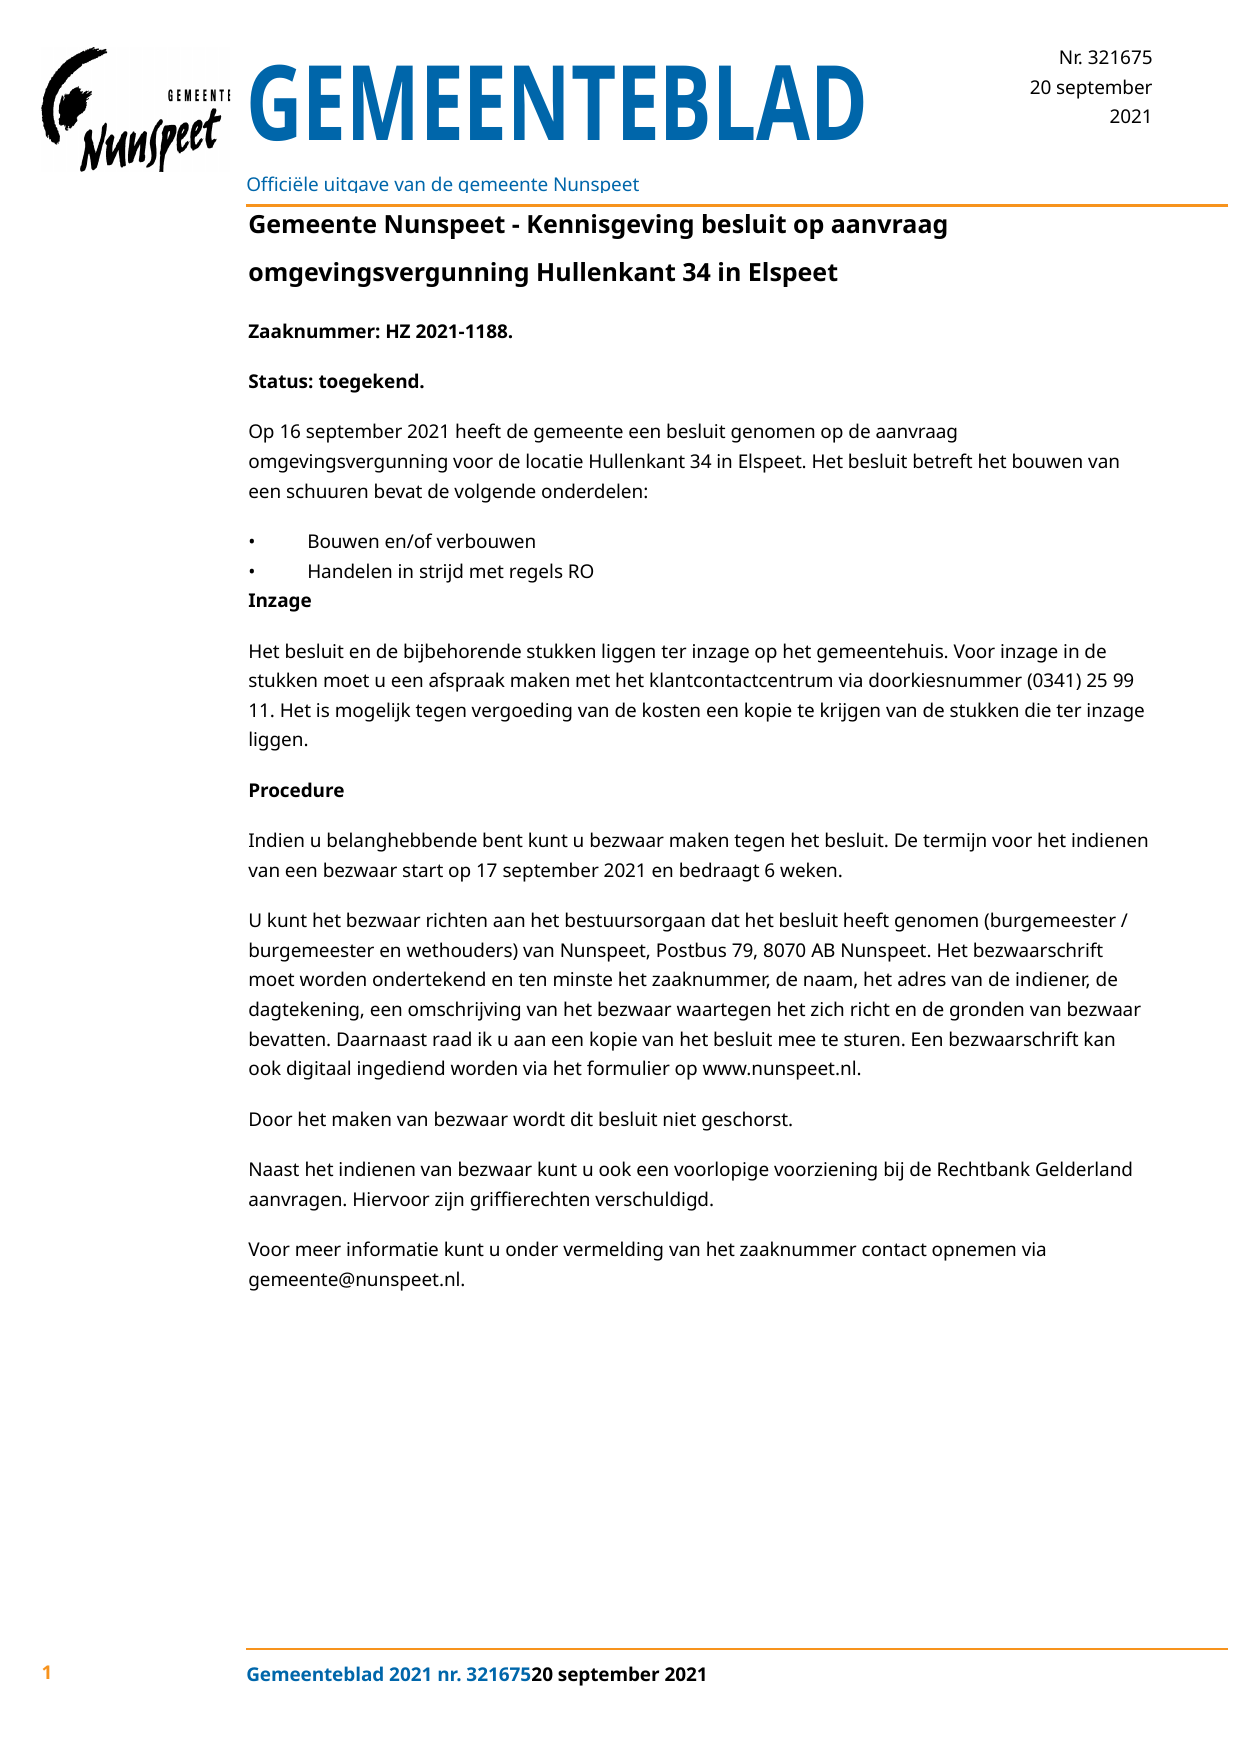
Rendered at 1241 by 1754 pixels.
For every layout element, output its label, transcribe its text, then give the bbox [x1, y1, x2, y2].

list Bouwen en/of verbouwen [248, 528, 1152, 554]
text Procedure [248, 777, 1152, 803]
text Inzage [248, 587, 1152, 613]
text Indien u belanghebbende bent kunt u bezwaar maken tegen het besluit. De termijn voor het indienen van een bezwaar start op 17 september 2021 en bedraagt 6 weken. [248, 827, 1152, 883]
text Het besluit en de bijbehorende stukken liggen ter inzage op het gemeentehuis. Voor inzage in de stukken moet u een afspraak maken met het klantcontactcentrum via doorkiesnummer (0341) 25 99 11. Het is mogelijk tegen vergoeding van de kosten een kopie te krijgen van de stukken die ter inzage liggen. [248, 638, 1152, 752]
text Status: toegekend. [248, 368, 1152, 394]
text Voor meer informatie kunt u onder vermelding van het zaaknummer contact opnemen via gemeente@nunspeet.nl. [248, 1236, 1152, 1292]
text Op 16 september 2021 heeft de gemeente een besluit genomen op de aanvraag omgevingsvergunning voor de locatie Hullenkant 34 in Elspeet. Het besluit betreft het bouwen van een schuuren bevat de volgende onderdelen: [248, 419, 1152, 504]
text Zaaknummer: HZ 2021-1188. [248, 318, 1152, 344]
list Handelen in strijd met regels RO [248, 558, 1152, 584]
text Gemeente Nunspeet - Kennisgeving besluit op aanvraag omgevingsvergunning Hullenkant 34 in Elspeet [248, 207, 1152, 288]
text Door het maken van bezwaar wordt dit besluit niet geschorst. [248, 1106, 1152, 1132]
text U kunt het bezwaar richten aan het bestuursorgaan dat het besluit heeft genomen (burgemeester / burgemeester en wethouders) van Nunspeet, Postbus 79, 8070 AB Nunspeet. Het bezwaarschrift moet worden ondertekend en ten minste het zaaknummer, de naam, het adres van de indiener, de dagtekening, een omschrijving van het bezwaar waartegen het zich richt en de gronden van bezwaar bevatten. Daarnaast raad ik u aan een kopie van het besluit mee te sturen. Een bezwaarschrift kan ook digitaal ingediend worden via het formulier op www.nunspeet.nl. [248, 907, 1152, 1081]
picture [41, 47, 231, 172]
text Naast het indienen van bezwaar kunt u ook een voorlopige voorziening bij de Rechtbank Gelderland aanvragen. Hiervoor zijn griffierechten verschuldigd. [248, 1156, 1152, 1212]
